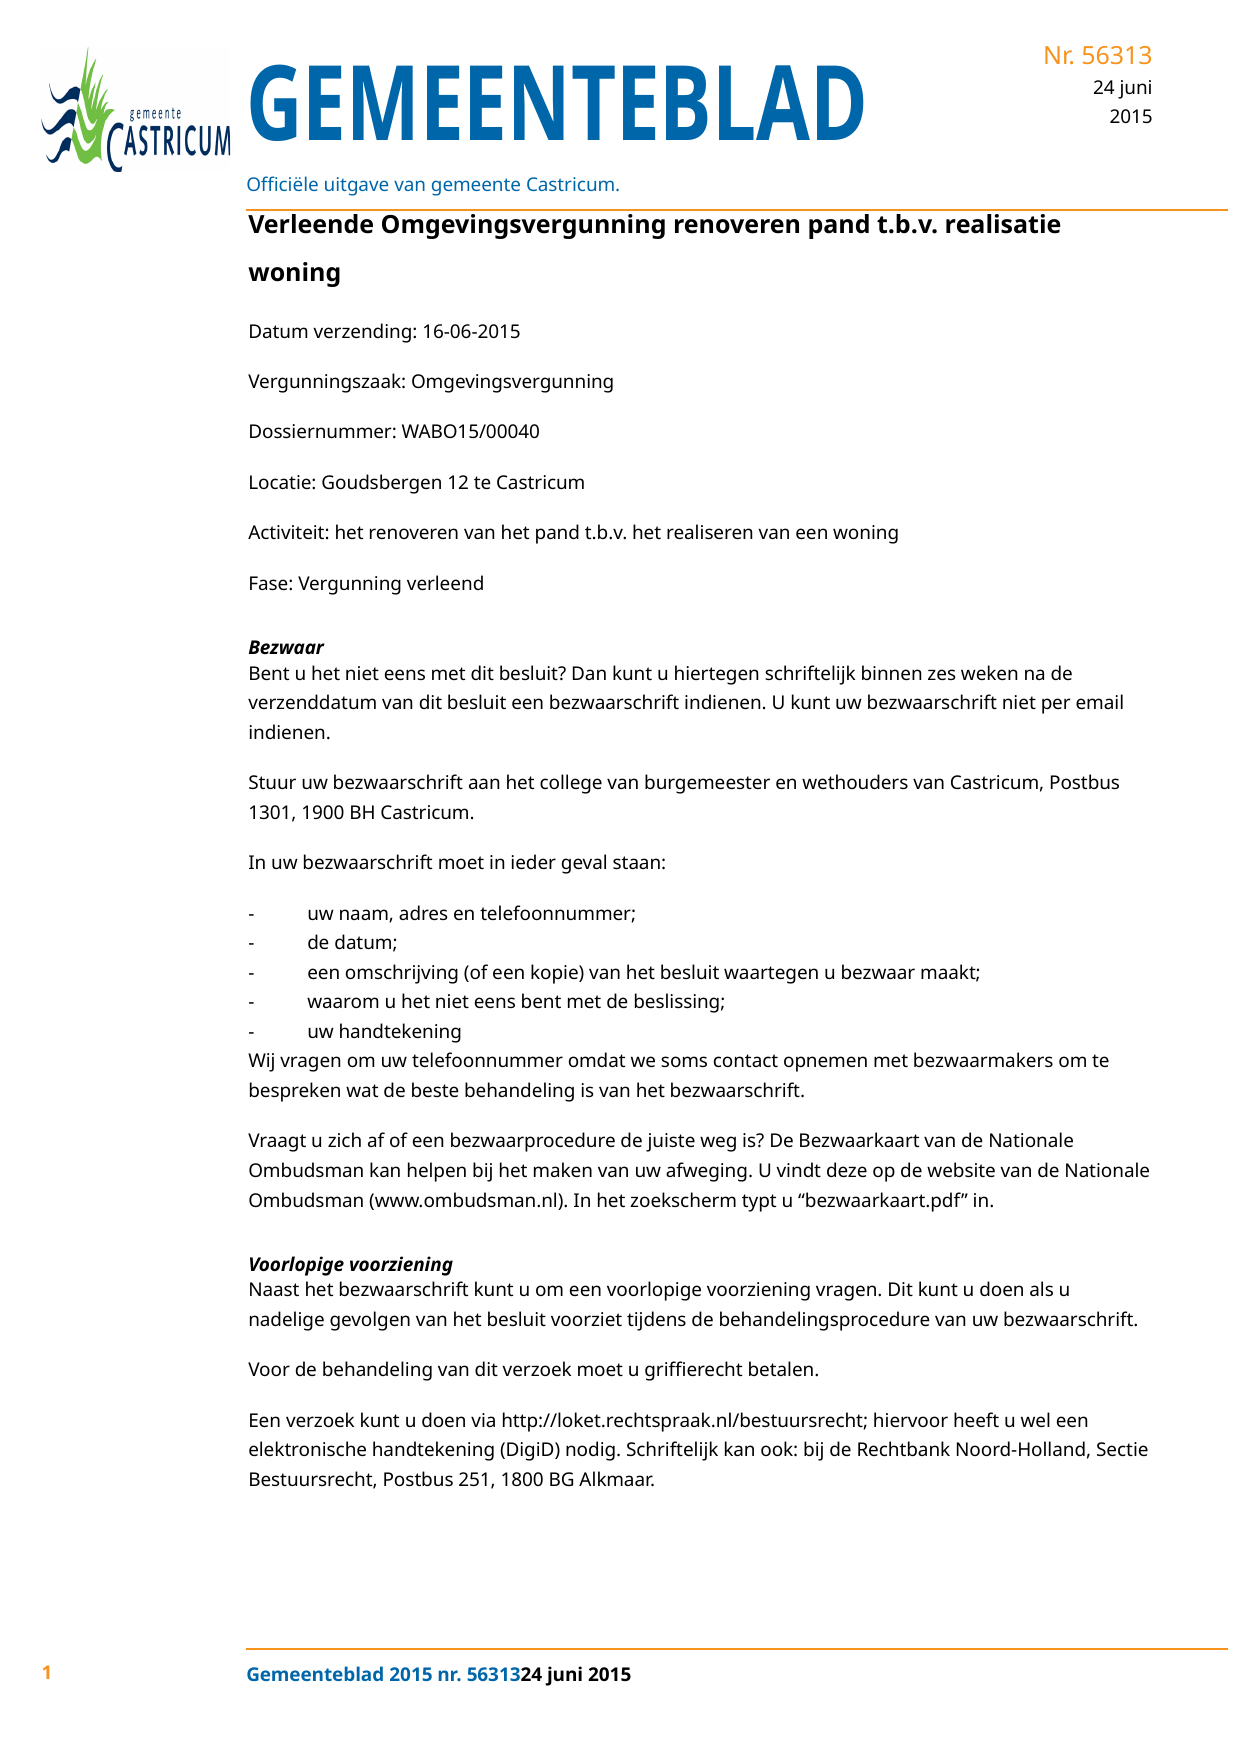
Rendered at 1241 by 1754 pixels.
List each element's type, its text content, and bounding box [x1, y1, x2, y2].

text Dossiernummer: WABO15/00040 [248, 419, 1152, 444]
text Voorlopige voorziening [248, 1251, 1152, 1276]
text Een verzoek kunt u doen via http://loket.rechtspraak.nl/bestuursrecht; hiervoor heeft u wel een elektronische handtekening (DigiD) nodig. Schriftelijk kan ook: bij de Rechtbank Noord-Holland, Sectie Bestuursrecht, Postbus 251, 1800 BG Alkmaar. [248, 1407, 1152, 1492]
text Bent u het niet eens met dit besluit? Dan kunt u hiertegen schriftelijk binnen zes weken na de verzenddatum van dit besluit een bezwaarschrift indienen. U kunt uw bezwaarschrift niet per email indienen. [248, 660, 1152, 744]
text Vergunningszaak: Omgevingsvergunning [248, 368, 1152, 394]
picture [41, 47, 231, 172]
list uw handtekening [248, 1018, 1152, 1044]
text Vraagt u zich af of een bezwaarprocedure de juiste weg is? De Bezwaarkaart van de Nationale Ombudsman kan helpen bij het maken van uw afweging. U vindt deze op de website van de Nationale Ombudsman (www.ombudsman.nl). In het zoekscherm typt u “bezwaarkaart.pdf” in. [248, 1128, 1152, 1212]
text Locatie: Goudsbergen 12 te Castricum [248, 469, 1152, 495]
text Wij vragen om uw telefoonnummer omdat we soms contact opnemen met bezwaarmakers om te bespreken wat de beste behandeling is van het bezwaarschrift. [248, 1048, 1152, 1103]
text Bezwaar [248, 634, 1152, 660]
text Activiteit: het renoveren van het pand t.b.v. het realiseren van een woning [248, 519, 1152, 545]
list een omschrijving (of een kopie) van het besluit waartegen u bezwaar maakt; [248, 959, 1152, 984]
text In uw bezwaarschrift moet in ieder geval staan: [248, 849, 1152, 875]
text Stuur uw bezwaarschrift aan het college van burgemeester en wethouders van Castricum, Postbus 1301, 1900 BH Castricum. [248, 769, 1152, 824]
list waarom u het niet eens bent met de beslissing; [248, 988, 1152, 1014]
text Voor de behandeling van dit verzoek moet u griffierecht betalen. [248, 1356, 1152, 1382]
text Datum verzending: 16-06-2015 [248, 318, 1152, 344]
text Verleende Omgevingsvergunning renoveren pand t.b.v. realisatie woning [248, 211, 1152, 288]
text Fase: Vergunning verleend [248, 570, 1152, 596]
list uw naam, adres en telefoonnummer; [248, 900, 1152, 925]
text Naast het bezwaarschrift kunt u om een voorlopige voorziening vragen. Dit kunt u doen als u nadelige gevolgen van het besluit voorziet tijdens de behandelingsprocedure van uw bezwaarschrift. [248, 1276, 1152, 1332]
list de datum; [248, 929, 1152, 955]
